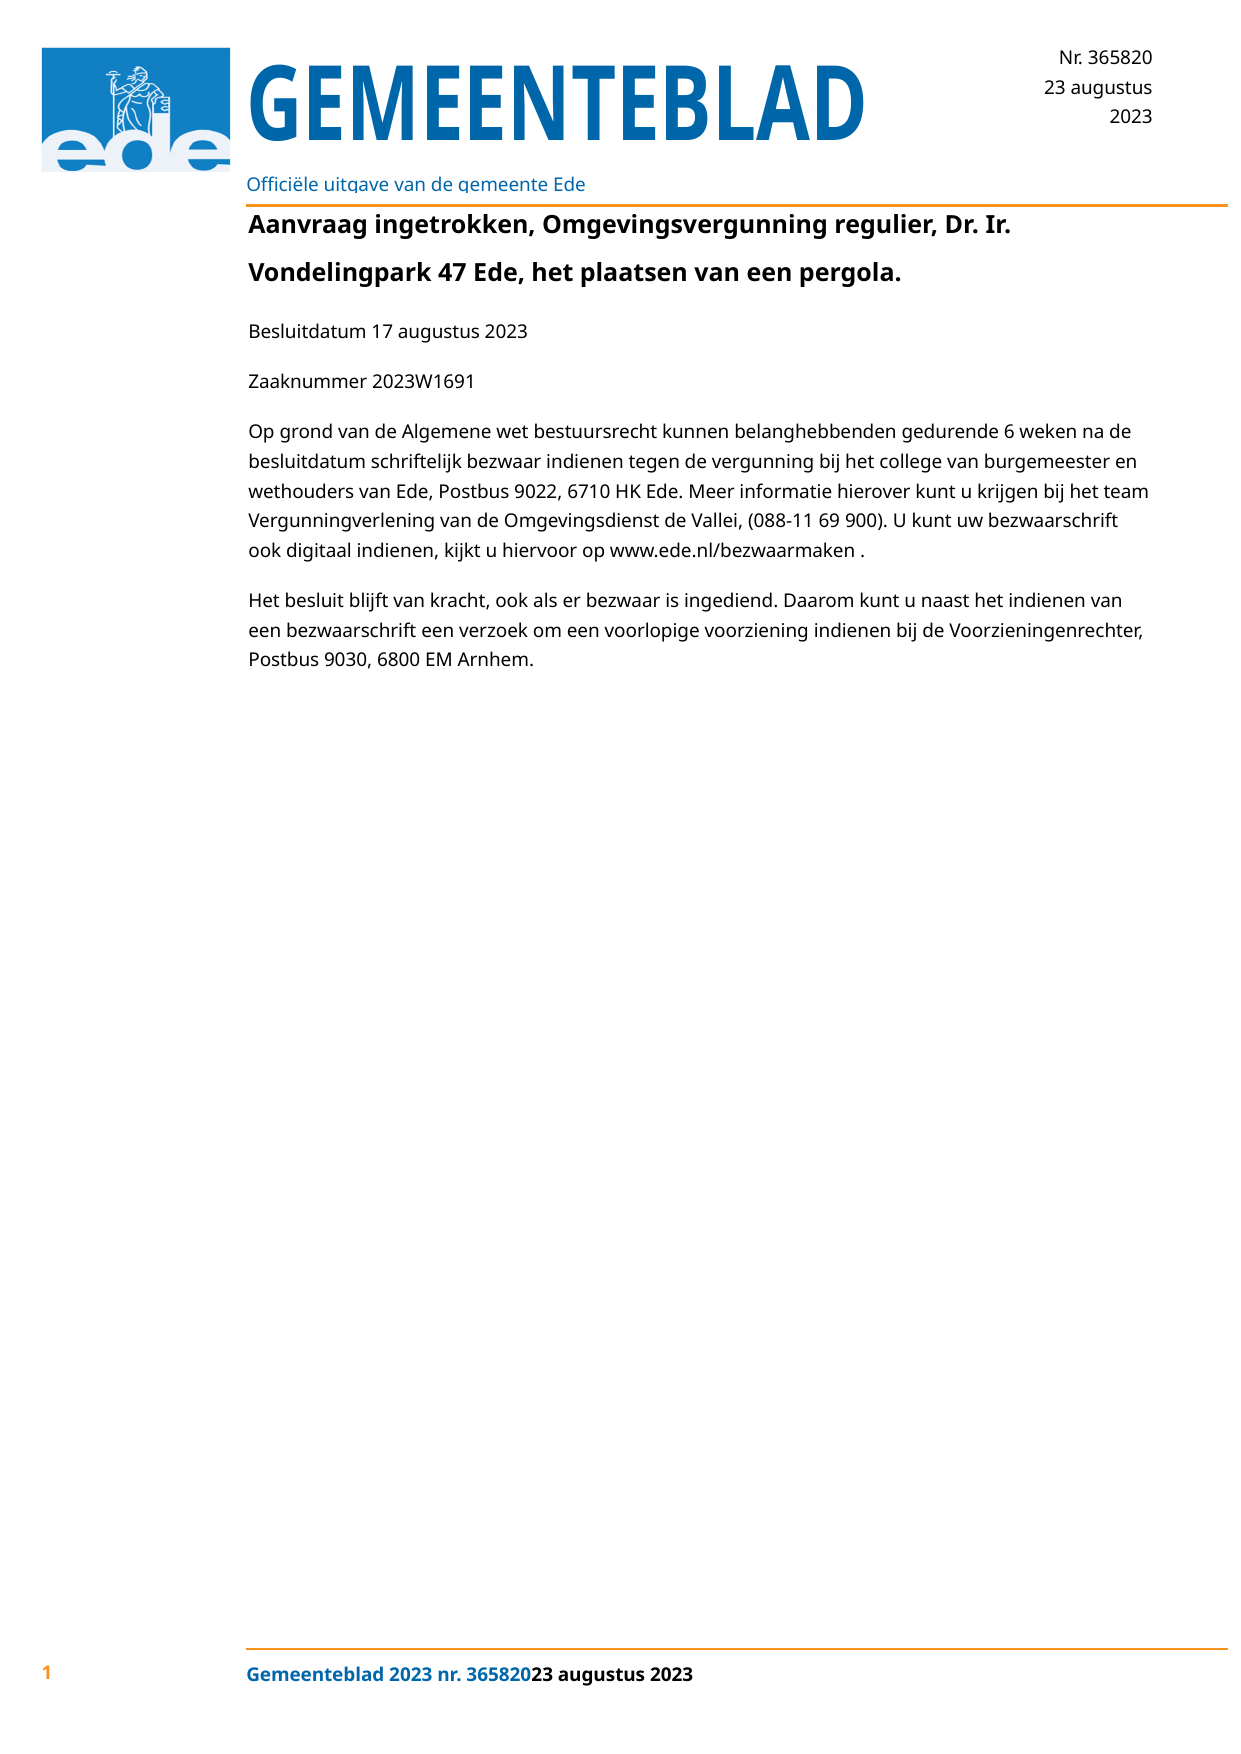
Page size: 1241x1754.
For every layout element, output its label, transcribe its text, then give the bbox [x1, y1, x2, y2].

text Besluitdatum 17 augustus 2023 [248, 318, 1152, 344]
text Op grond van de Algemene wet bestuursrecht kunnen belanghebbenden gedurende 6 weken na de besluitdatum schriftelijk bezwaar indienen tegen de vergunning bij het college van burgemeester en wethouders van Ede, Postbus 9022, 6710 HK Ede. Meer informatie hierover kunt u krijgen bij het team Vergunningverlening van de Omgevingsdienst de Vallei, (088-11 69 900). U kunt uw bezwaarschrift ook digitaal indienen, kijkt u hiervoor op www.ede.nl/bezwaarmaken . [248, 419, 1152, 563]
text Zaaknummer 2023W1691 [248, 368, 1152, 394]
text Aanvraag ingetrokken, Omgevingsvergunning regulier, Dr. Ir. Vondelingpark 47 Ede, het plaatsen van een pergola. [248, 207, 1152, 288]
picture [41, 47, 231, 172]
text Het besluit blijft van kracht, ook als er bezwaar is ingediend. Daarom kunt u naast het indienen van een bezwaarschrift een verzoek om een voorlopige voorziening indienen bij de Voorzieningenrechter, Postbus 9030, 6800 EM Arnhem. [248, 587, 1152, 672]
